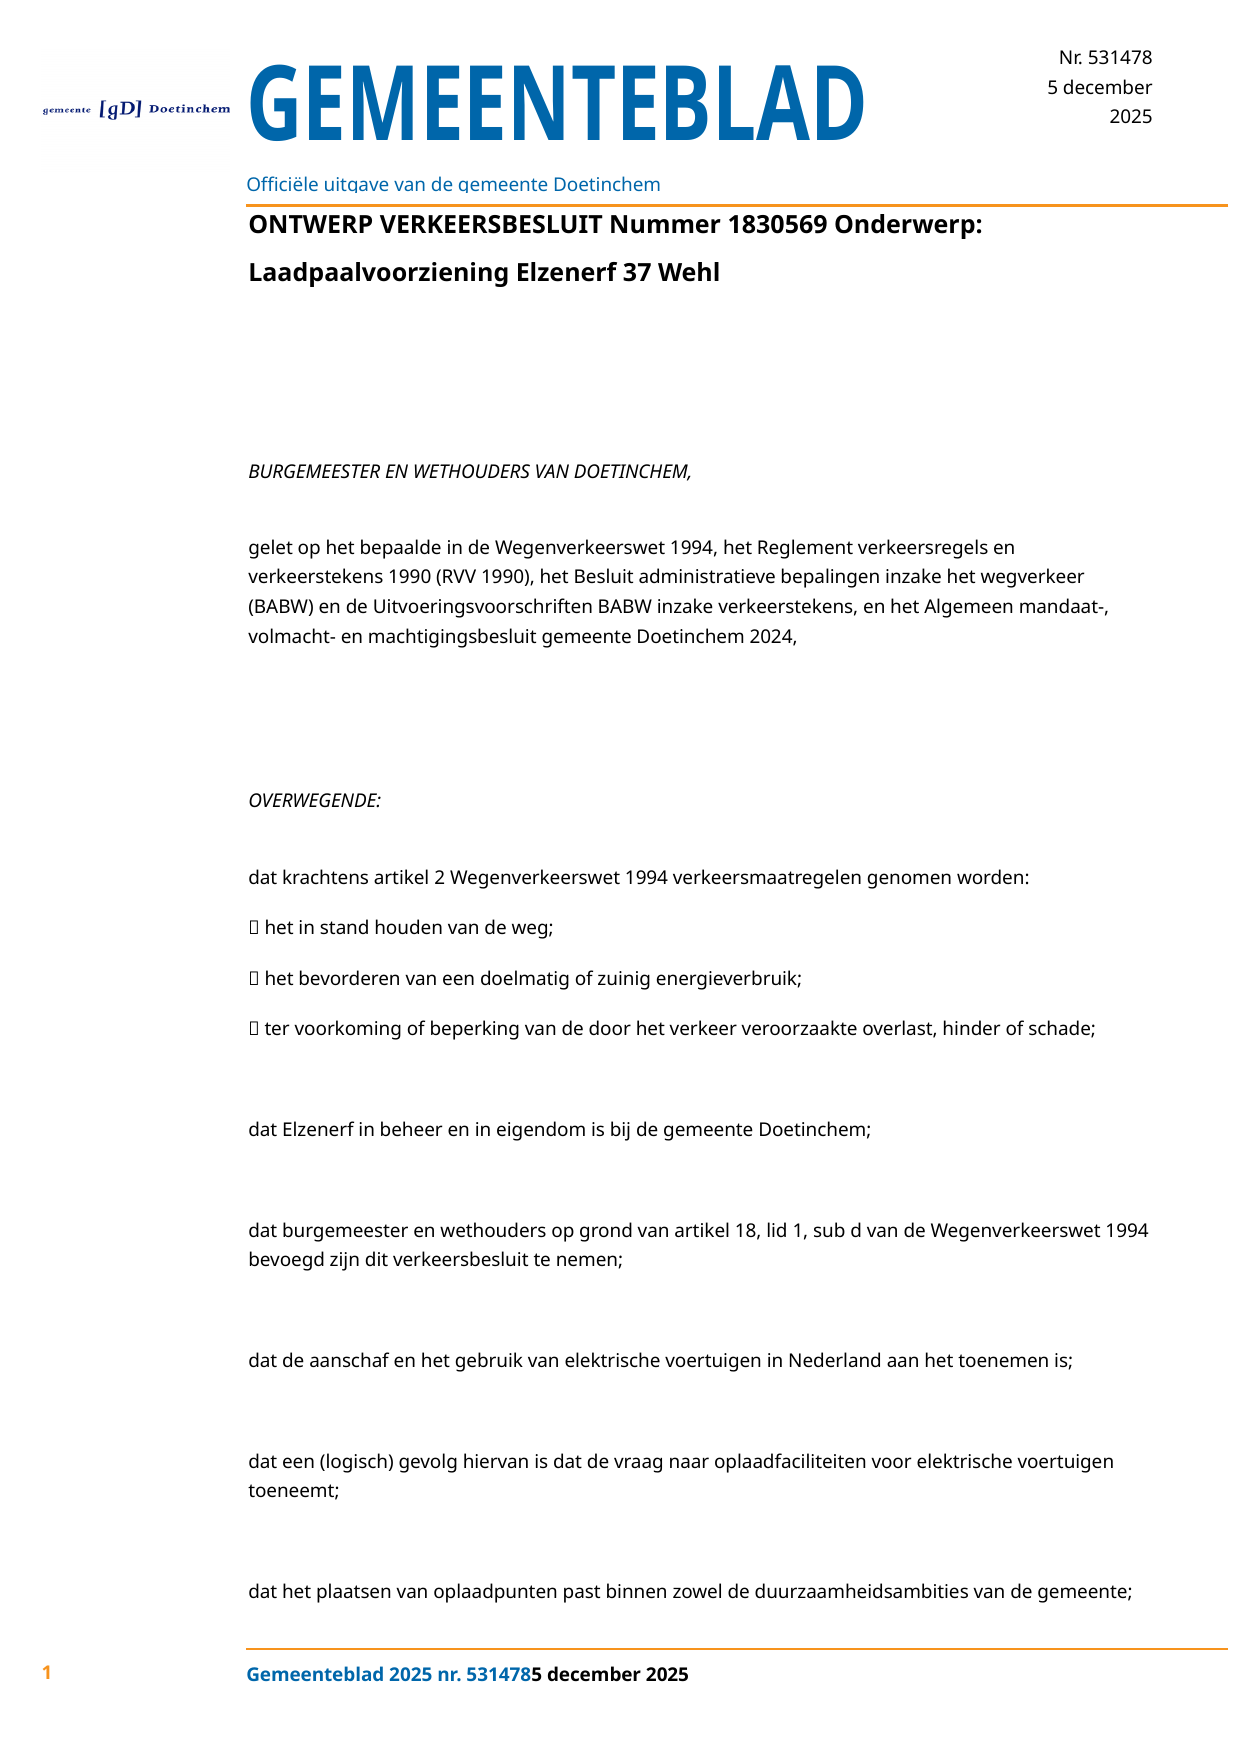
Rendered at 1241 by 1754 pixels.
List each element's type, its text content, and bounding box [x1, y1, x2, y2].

text ONTWERP VERKEERSBESLUIT Nummer 1830569 Onderwerp: Laadpaalvoorziening Elzenerf 37 Wehl [248, 207, 1152, 288]
text dat het plaatsen van oplaadpunten past binnen zowel de duurzaamheidsambities van de gemeente; [248, 1578, 1152, 1604]
text dat burgemeester en wethouders op grond van artikel 18, lid 1, sub d van de Wegenverkeerswet 1994 bevoegd zijn dit verkeersbesluit te nemen; [248, 1217, 1152, 1272]
text dat een (logisch) gevolg hiervan is dat de vraag naar oplaadfaciliteiten voor elektrische voertuigen toeneemt; [248, 1448, 1152, 1503]
text  het bevorderen van een doelmatig of zuinig energieverbruik; [248, 965, 1152, 990]
text gelet op het bepaalde in de Wegenverkeerswet 1994, het Reglement verkeersregels en verkeerstekens 1990 (RVV 1990), het Besluit administratieve bepalingen inzake het wegverkeer (BABW) en de Uitvoeringsvoorschriften BABW inzake verkeerstekens, en het Algemeen mandaat-, volmacht- en machtigingsbesluit gemeente Doetinchem 2024, [248, 534, 1152, 649]
text  ter voorkoming of beperking van de door het verkeer veroorzaakte overlast, hinder of schade; [248, 1015, 1152, 1041]
text dat krachtens artikel 2 Wegenverkeerswet 1994 verkeersmaatregelen genomen worden: [248, 864, 1152, 889]
text OVERWEGENDE: [248, 788, 1152, 813]
text dat de aanschaf en het gebruik van elektrische voertuigen in Nederland aan het toenemen is; [248, 1347, 1152, 1373]
text BURGEMEESTER EN WETHOUDERS VAN DOETINCHEM, [248, 458, 1152, 484]
text dat Elzenerf in beheer en in eigendom is bij de gemeente Doetinchem; [248, 1116, 1152, 1142]
picture [41, 47, 231, 172]
text  het in stand houden van de weg; [248, 914, 1152, 940]
